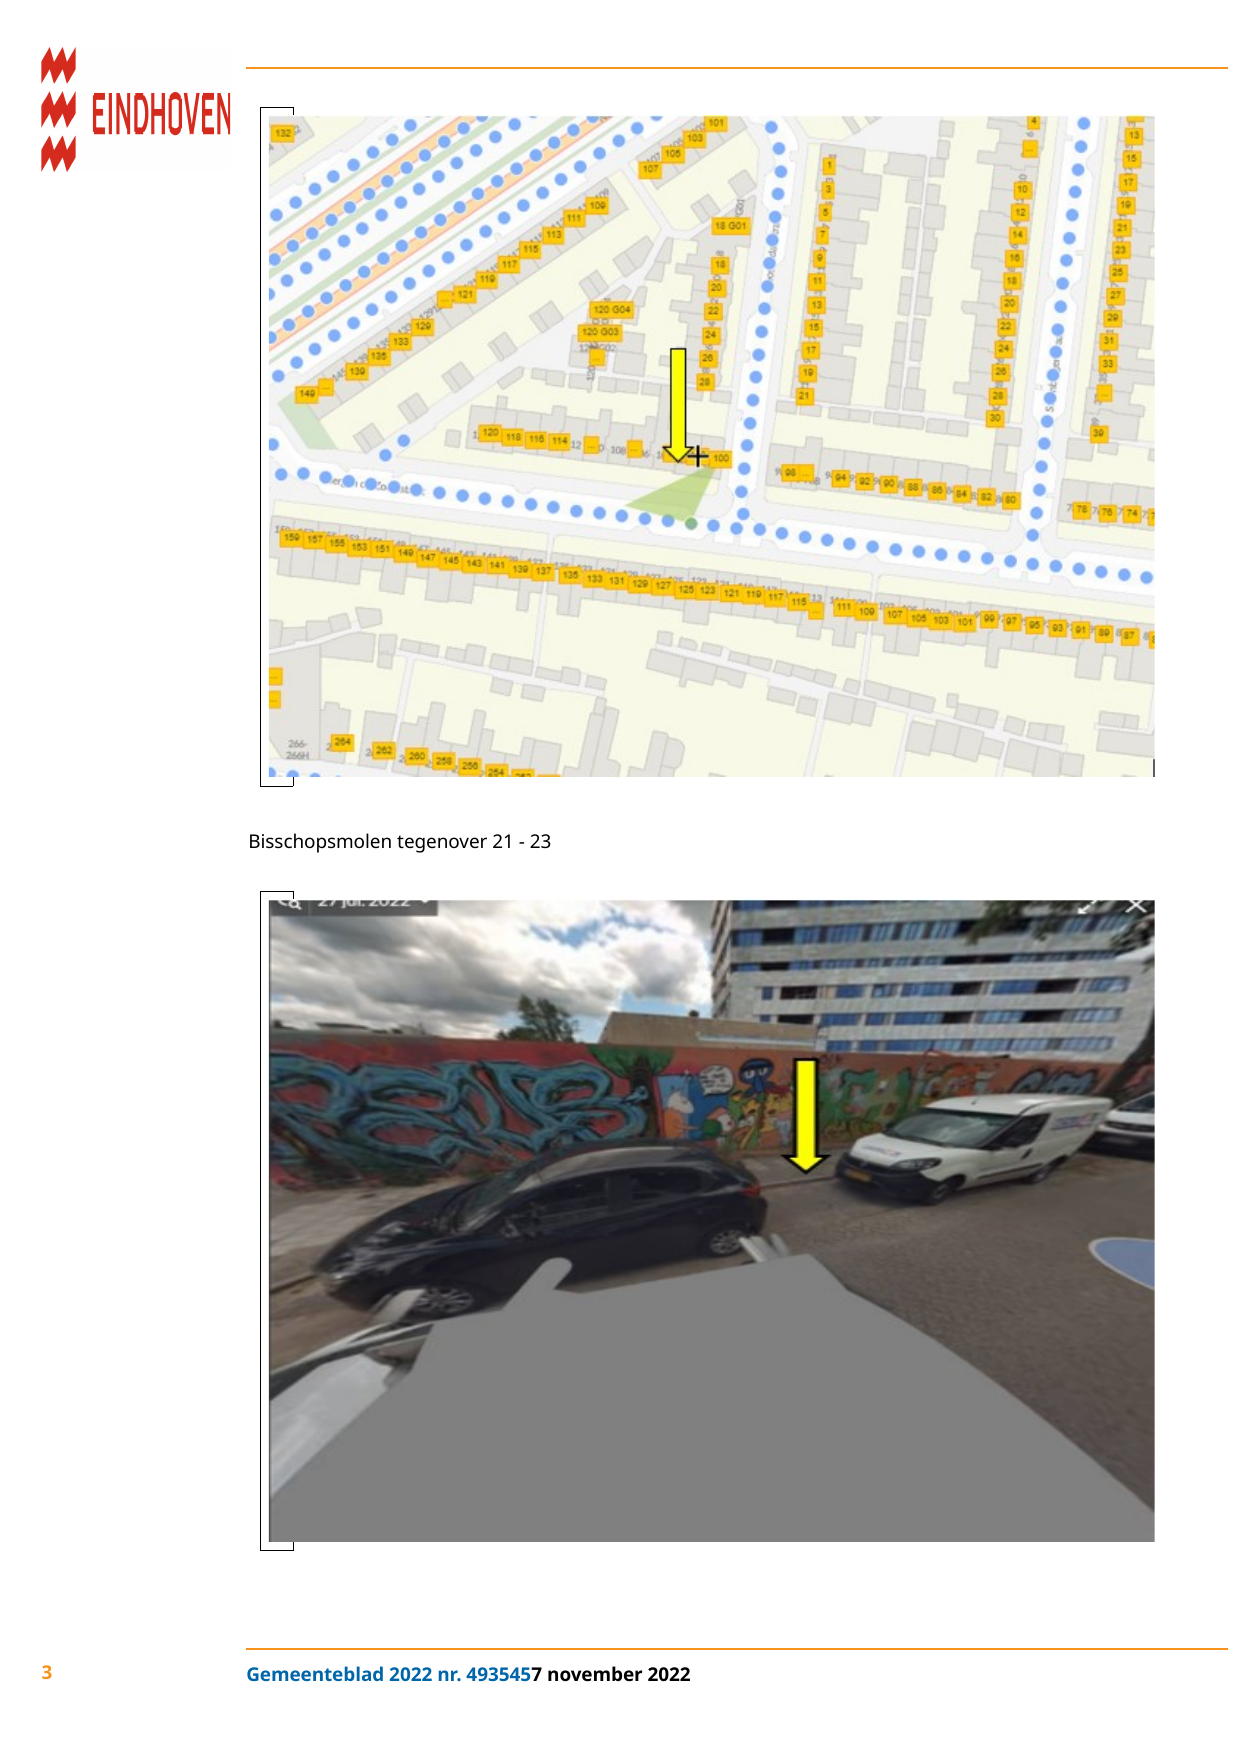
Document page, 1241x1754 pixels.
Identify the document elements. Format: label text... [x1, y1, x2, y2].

picture [268, 115, 1155, 777]
text Bisschopsmolen tegenover 21 - 23 [248, 828, 1152, 854]
picture [41, 47, 231, 172]
picture [268, 899, 1155, 1542]
